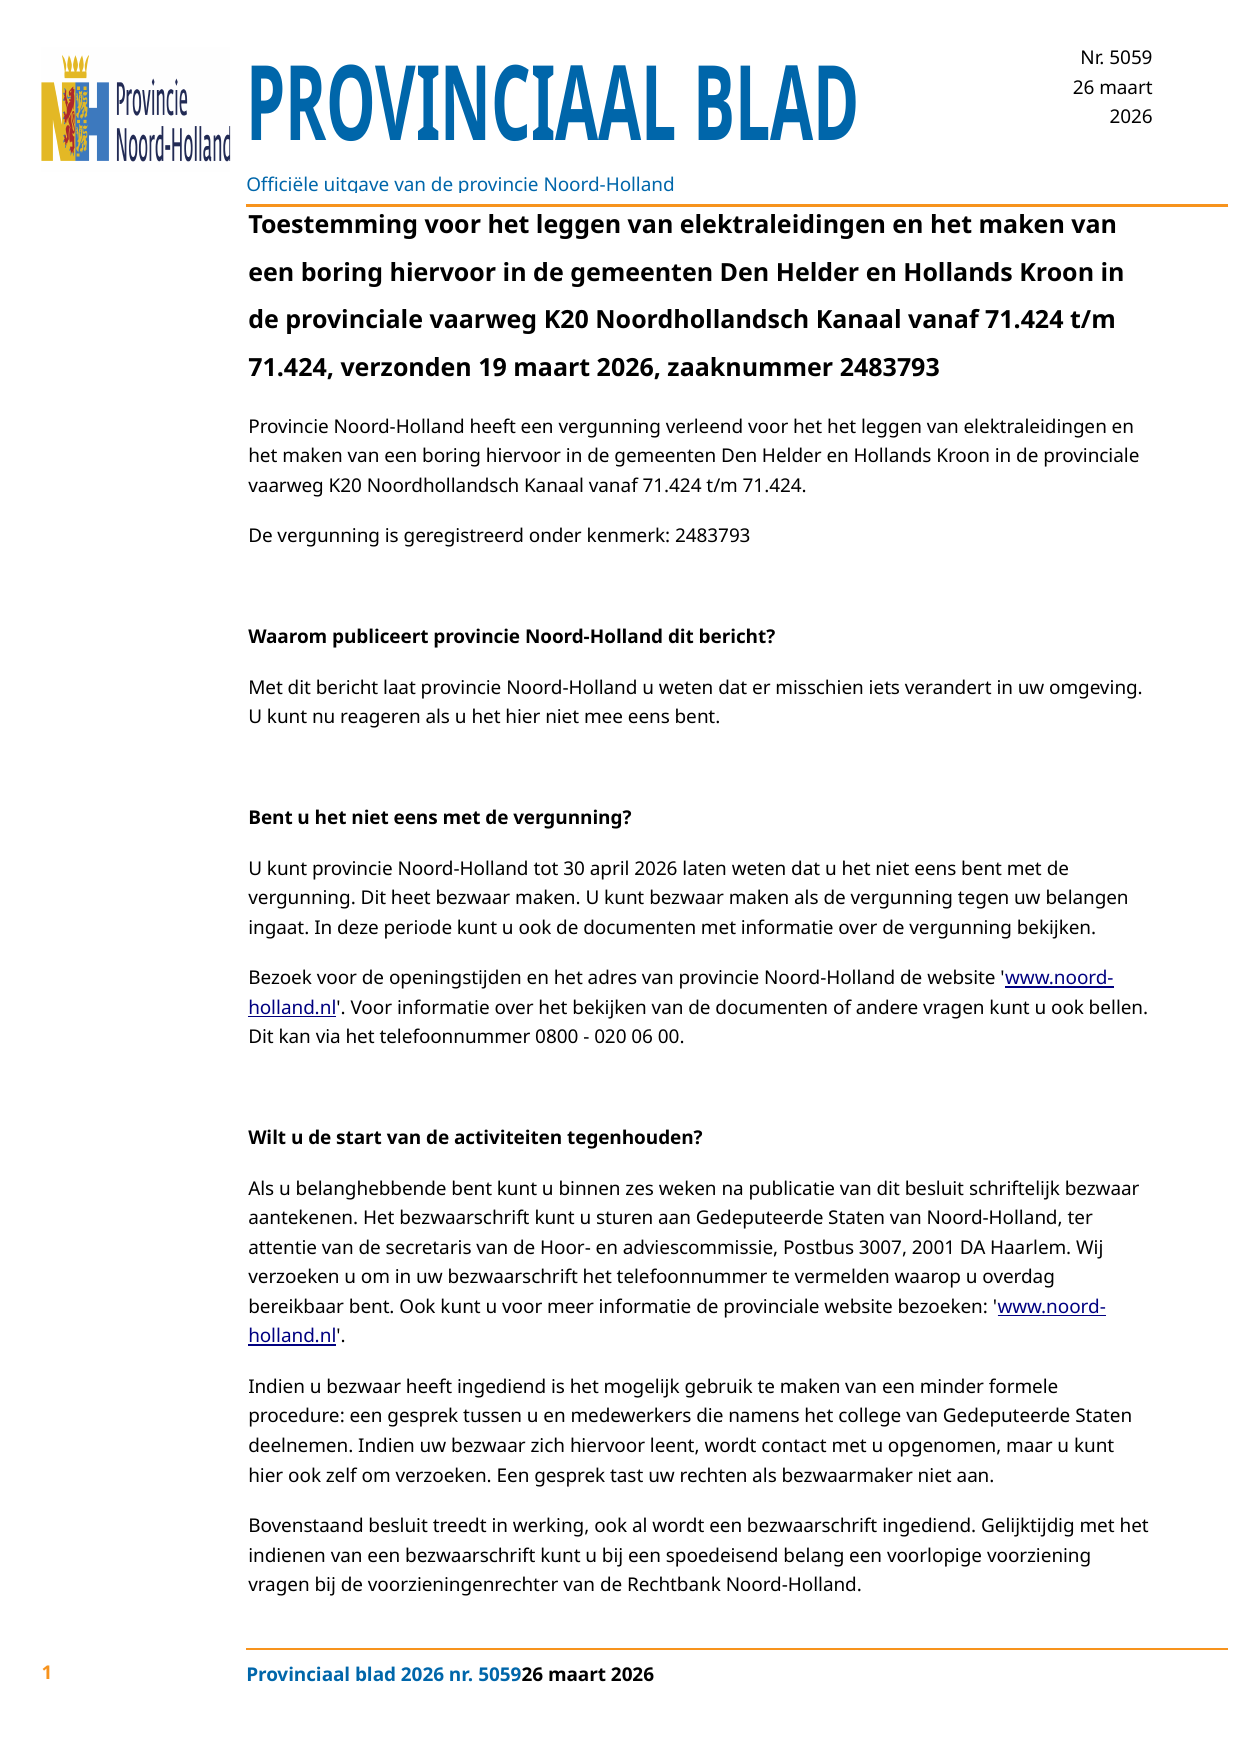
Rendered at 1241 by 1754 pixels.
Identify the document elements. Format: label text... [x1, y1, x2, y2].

text Wilt u de start van de activiteiten tegenhouden? [248, 1124, 1152, 1150]
text Indien u bezwaar heeft ingediend is het mogelijk gebruik te maken van een minder formele procedure: een gesprek tussen u en medewerkers die namens het college van Gedeputeerde Staten deelnemen. Indien uw bezwaar zich hiervoor leent, wordt contact met u opgenomen, maar u kunt hier ook zelf om verzoeken. Een gesprek tast uw rechten als bezwaarmaker niet aan. [248, 1373, 1152, 1488]
text Waarom publiceert provincie Noord-Holland dit bericht? [248, 623, 1152, 649]
text Bovenstaand besluit treedt in werking, ook al wordt een bezwaarschrift ingediend. Gelijktijdig met het indienen van een bezwaarschrift kunt u bij een spoedeisend belang een voorlopige voorziening vragen bij de voorzieningenrechter van de Rechtbank Noord-Holland. [248, 1512, 1152, 1597]
text De vergunning is geregistreerd onder kenmerk: 2483793 [248, 523, 1152, 548]
text Toestemming voor het leggen van elektraleidingen en het maken van een boring hiervoor in de gemeenten Den Helder en Hollands Kroon in de provinciale vaarweg K20 Noordhollandsch Kanaal vanaf 71.424 t/m 71.424, verzonden 19 maart 2026, zaaknummer 2483793 [248, 207, 1152, 384]
text Provincie Noord-Holland heeft een vergunning verleend voor het het leggen van elektraleidingen en het maken van een boring hiervoor in de gemeenten Den Helder en Hollands Kroon in de provinciale vaarweg K20 Noordhollandsch Kanaal vanaf 71.424 t/m 71.424. [248, 413, 1152, 498]
picture [41, 47, 231, 172]
text U kunt provincie Noord-Holland tot 30 april 2026 laten weten dat u het niet eens bent met de vergunning. Dit heet bezwaar maken. U kunt bezwaar maken als de vergunning tegen uw belangen ingaat. In deze periode kunt u ook de documenten met informatie over de vergunning bekijken. [248, 855, 1152, 940]
text Bezoek voor de openingstijden en het adres van provincie Noord-Holland de website 'www.noord-holland.nl'. Voor informatie over het bekijken van de documenten of andere vragen kunt u ook bellen. Dit kan via het telefoonnummer 0800 - 020 06 00. [248, 964, 1152, 1049]
text Bent u het niet eens met de vergunning? [248, 804, 1152, 830]
text Als u belanghebbende bent kunt u binnen zes weken na publicatie van dit besluit schriftelijk bezwaar aantekenen. Het bezwaarschrift kunt u sturen aan Gedeputeerde Staten van Noord-Holland, ter attentie van de secretaris van de Hoor- en adviescommissie, Postbus 3007, 2001 DA Haarlem. Wij verzoeken u om in uw bezwaarschrift het telefoonnummer te vermelden waarop u overdag bereikbaar bent. Ook kunt u voor meer informatie de provinciale website bezoeken: 'www.noord-holland.nl'. [248, 1175, 1152, 1348]
text Met dit bericht laat provincie Noord-Holland u weten dat er misschien iets verandert in uw omgeving. U kunt nu reageren als u het hier niet mee eens bent. [248, 674, 1152, 729]
